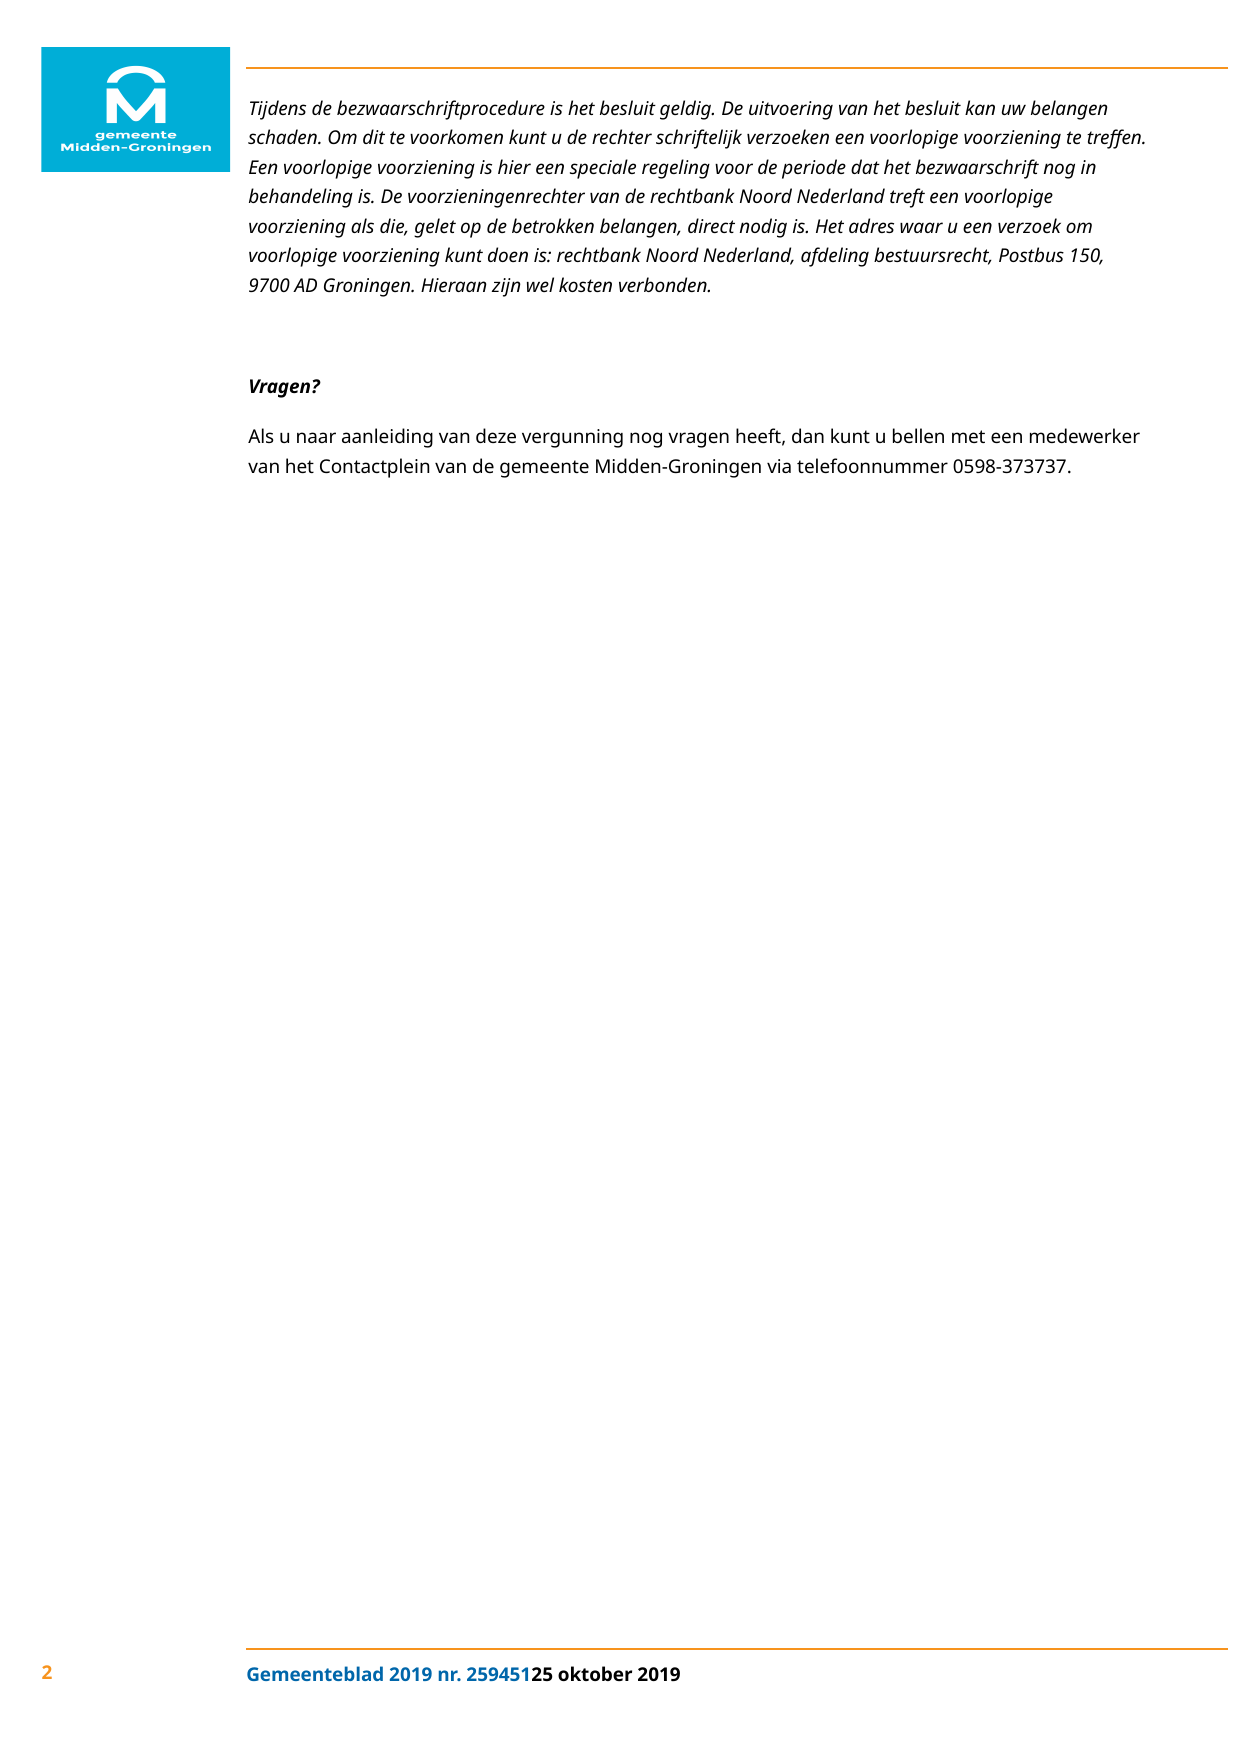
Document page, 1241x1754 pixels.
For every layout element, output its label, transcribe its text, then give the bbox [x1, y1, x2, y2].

picture [107, 89, 165, 122]
picture [184, 146, 190, 153]
picture [108, 66, 164, 82]
text Tijdens de bezwaarschriftprocedure is het besluit geldig. De uitvoering van het besluit kan uw belangen schaden. Om dit te voorkomen kunt u de rechter schriftelijk verzoeken een voorlopige voorziening te treffen. Een voorlopige voorziening is hier een speciale regeling voor de periode dat het bezwaarschrift nog in behandeling is. De voorzieningenrechter van de rechtbank Noord Nederland treft een voorlopige voorziening als die, gelet op de betrokken belangen, direct nodig is. Het adres waar u een verzoek om voorlopige voorziening kunt doen is: rechtbank Noord Nederland, afdeling bestuursrecht, Postbus 150, 9700 AD Groningen. Hieraan zijn wel kosten verbonden. [248, 95, 1152, 298]
text Vragen? [248, 373, 1152, 399]
text Als u naar aanleiding van deze vergunning nog vragen heeft, dan kunt u bellen met een medewerker van het Contactplein van de gemeente Midden-Groningen via telefoonnummer 0598-373737. [248, 423, 1152, 479]
